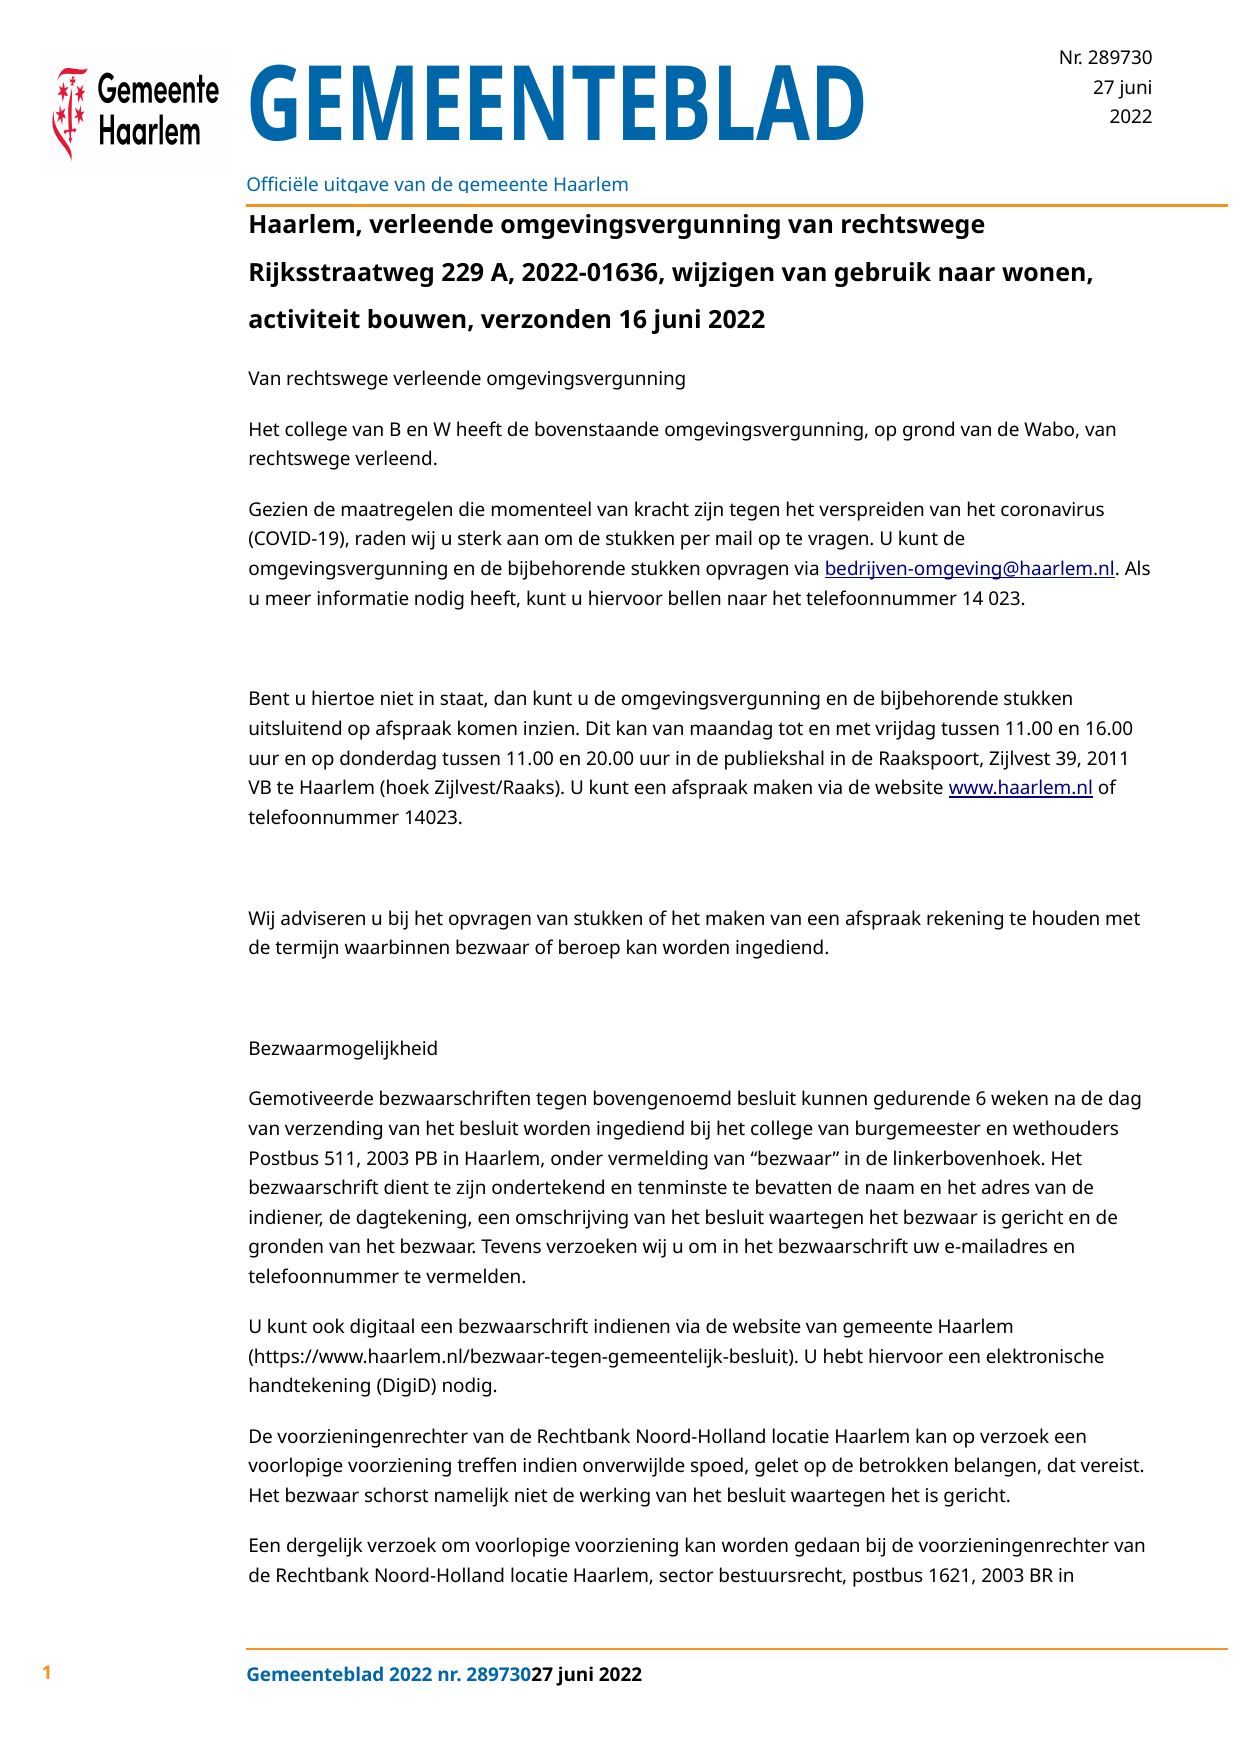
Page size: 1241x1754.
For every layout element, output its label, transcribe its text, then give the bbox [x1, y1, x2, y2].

text Wij adviseren u bij het opvragen van stukken of het maken van een afspraak rekening te houden met de termijn waarbinnen bezwaar of beroep kan worden ingediend. [248, 905, 1152, 960]
text U kunt ook digitaal een bezwaarschrift indienen via de website van gemeente Haarlem (https://www.haarlem.nl/bezwaar-tegen-gemeentelijk-besluit). U hebt hiervoor een elektronische handtekening (DigiD) nodig. [248, 1313, 1152, 1398]
text Een dergelijk verzoek om voorlopige voorziening kan worden gedaan bij de voorzieningenrechter van de Rechtbank Noord-Holland locatie Haarlem, sector bestuursrecht, postbus 1621, 2003 BR in [248, 1533, 1152, 1588]
text Haarlem, verleende omgevingsvergunning van rechtswege Rijksstraatweg 229 A, 2022-01636, wijzigen van gebruik naar wonen, activiteit bouwen, verzonden 16 juni 2022 [248, 207, 1152, 336]
text Bent u hiertoe niet in staat, dan kunt u de omgevingsvergunning en de bijbehorende stukken uitsluitend op afspraak komen inzien. Dit kan van maandag tot en met vrijdag tussen 11.00 en 16.00 uur en op donderdag tussen 11.00 en 20.00 uur in de publiekshal in de Raakspoort, Zijlvest 39, 2011 VB te Haarlem (hoek Zijlvest/Raaks). U kunt een afspraak maken via de website www.haarlem.nl of telefoonnummer 14023. [248, 686, 1152, 829]
text Gezien de maatregelen die momenteel van kracht zijn tegen het verspreiden van het coronavirus (COVID-19), raden wij u sterk aan om de stukken per mail op te vragen. U kunt de omgevingsvergunning en de bijbehorende stukken opvragen via bedrijven-omgeving@haarlem.nl. Als u meer informatie nodig heeft, kunt u hiervoor bellen naar het telefoonnummer 14 023. [248, 496, 1152, 610]
text Het college van B en W heeft de bovenstaande omgevingsvergunning, op grond van de Wabo, van rechtswege verleend. [248, 416, 1152, 471]
text Gemotiveerde bezwaarschriften tegen bovengenoemd besluit kunnen gedurende 6 weken na de dag van verzending van het besluit worden ingediend bij het college van burgemeester en wethouders Postbus 511, 2003 PB in Haarlem, onder vermelding van “bezwaar” in de linkerbovenhoek. Het bezwaarschrift dient te zijn ondertekend en tenminste te bevatten de naam en het adres van de indiener, de dagtekening, een omschrijving van het besluit waartegen het bezwaar is gericht en de gronden van het bezwaar. Tevens verzoeken wij u om in het bezwaarschrift uw e-mailadres en telefoonnummer te vermelden. [248, 1086, 1152, 1289]
text Van rechtswege verleende omgevingsvergunning [248, 366, 1152, 391]
text De voorzieningenrechter van de Rechtbank Noord-Holland locatie Haarlem kan op verzoek een voorlopige voorziening treffen indien onverwijlde spoed, gelet op de betrokken belangen, dat vereist. Het bezwaar schorst namelijk niet de werking van het besluit waartegen het is gericht. [248, 1423, 1152, 1508]
text Bezwaarmogelijkheid [248, 1035, 1152, 1061]
picture [41, 47, 231, 172]
